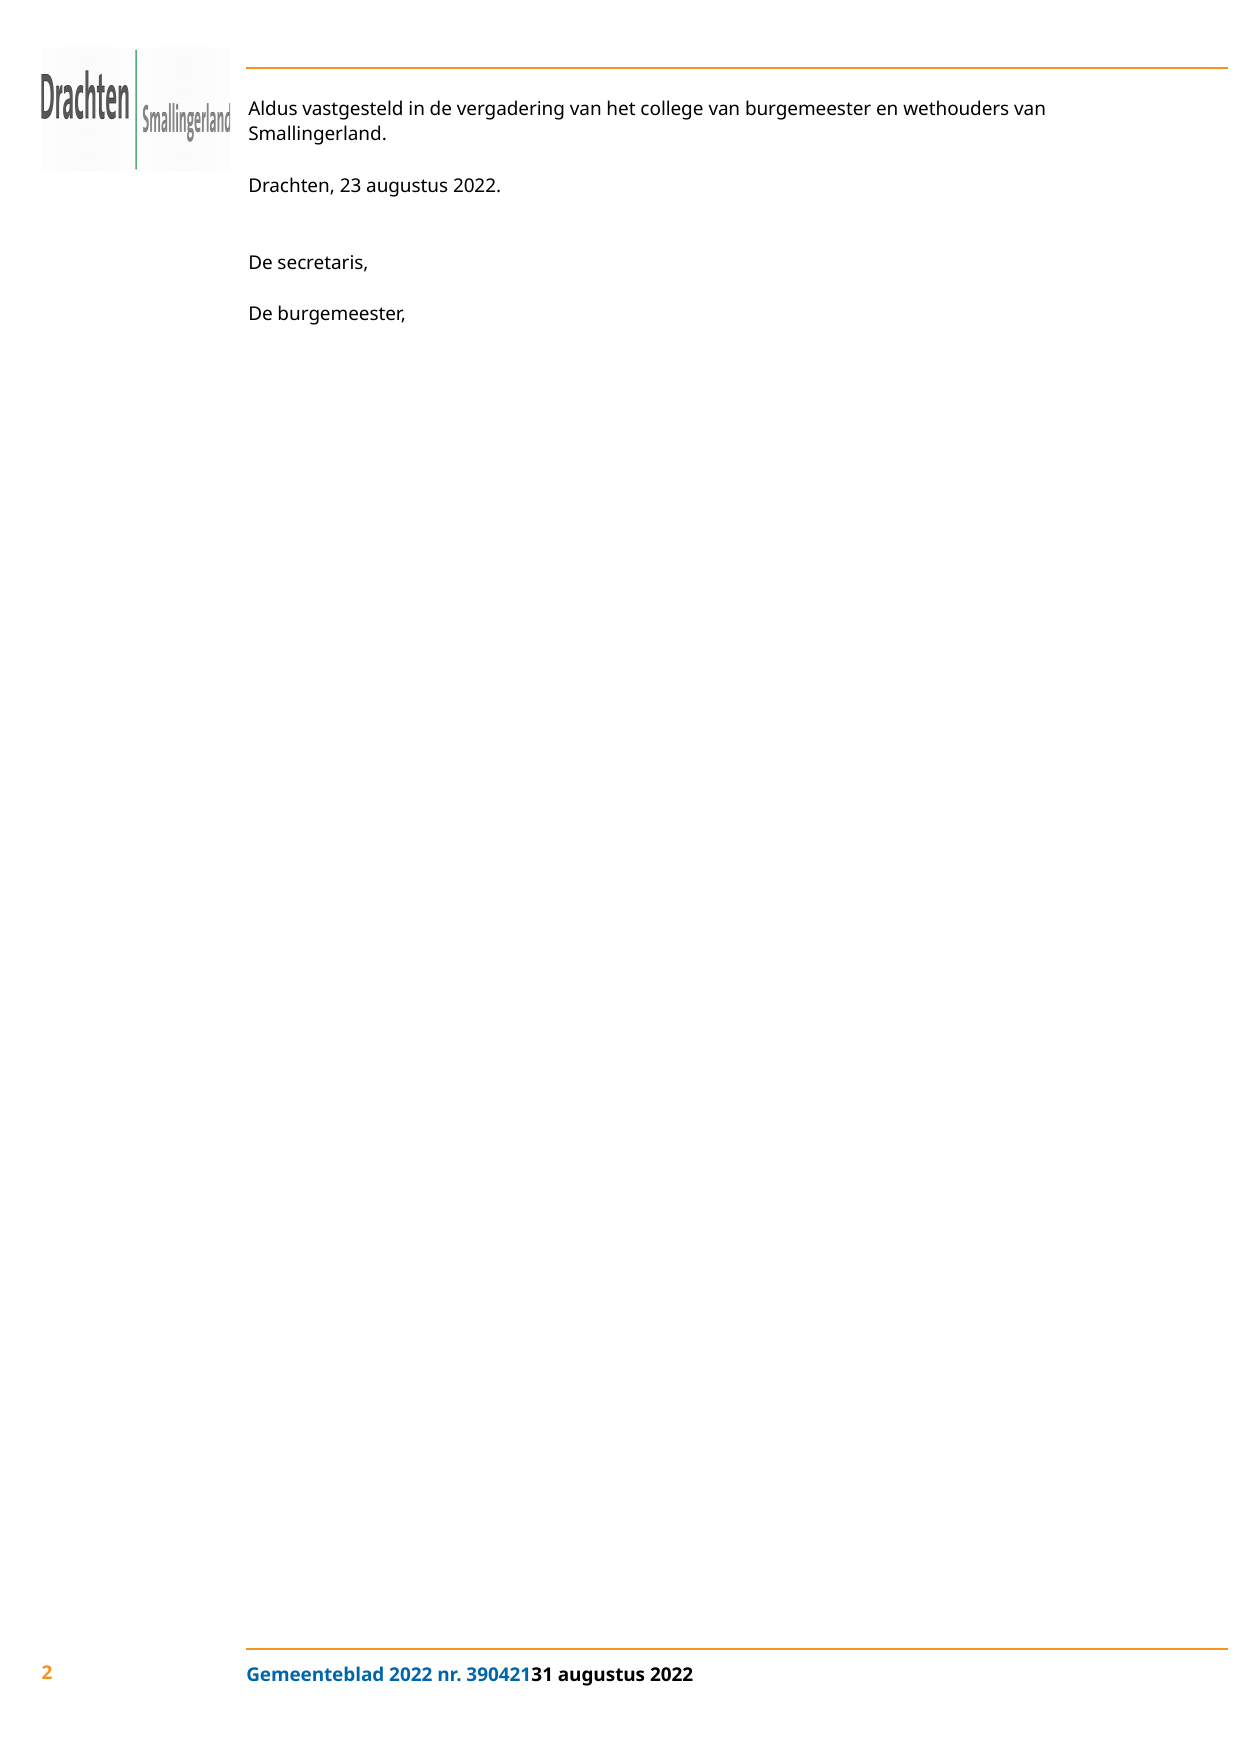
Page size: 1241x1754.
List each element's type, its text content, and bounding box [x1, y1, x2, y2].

text Aldus vastgesteld in de vergadering van het college van burgemeester en wethouders van Smallingerland. [248, 95, 1152, 146]
text De burgemeester, [248, 301, 1152, 326]
picture [41, 47, 231, 172]
text De secretaris, [248, 249, 1152, 275]
text Drachten, 23 augustus 2022. [248, 172, 1152, 198]
